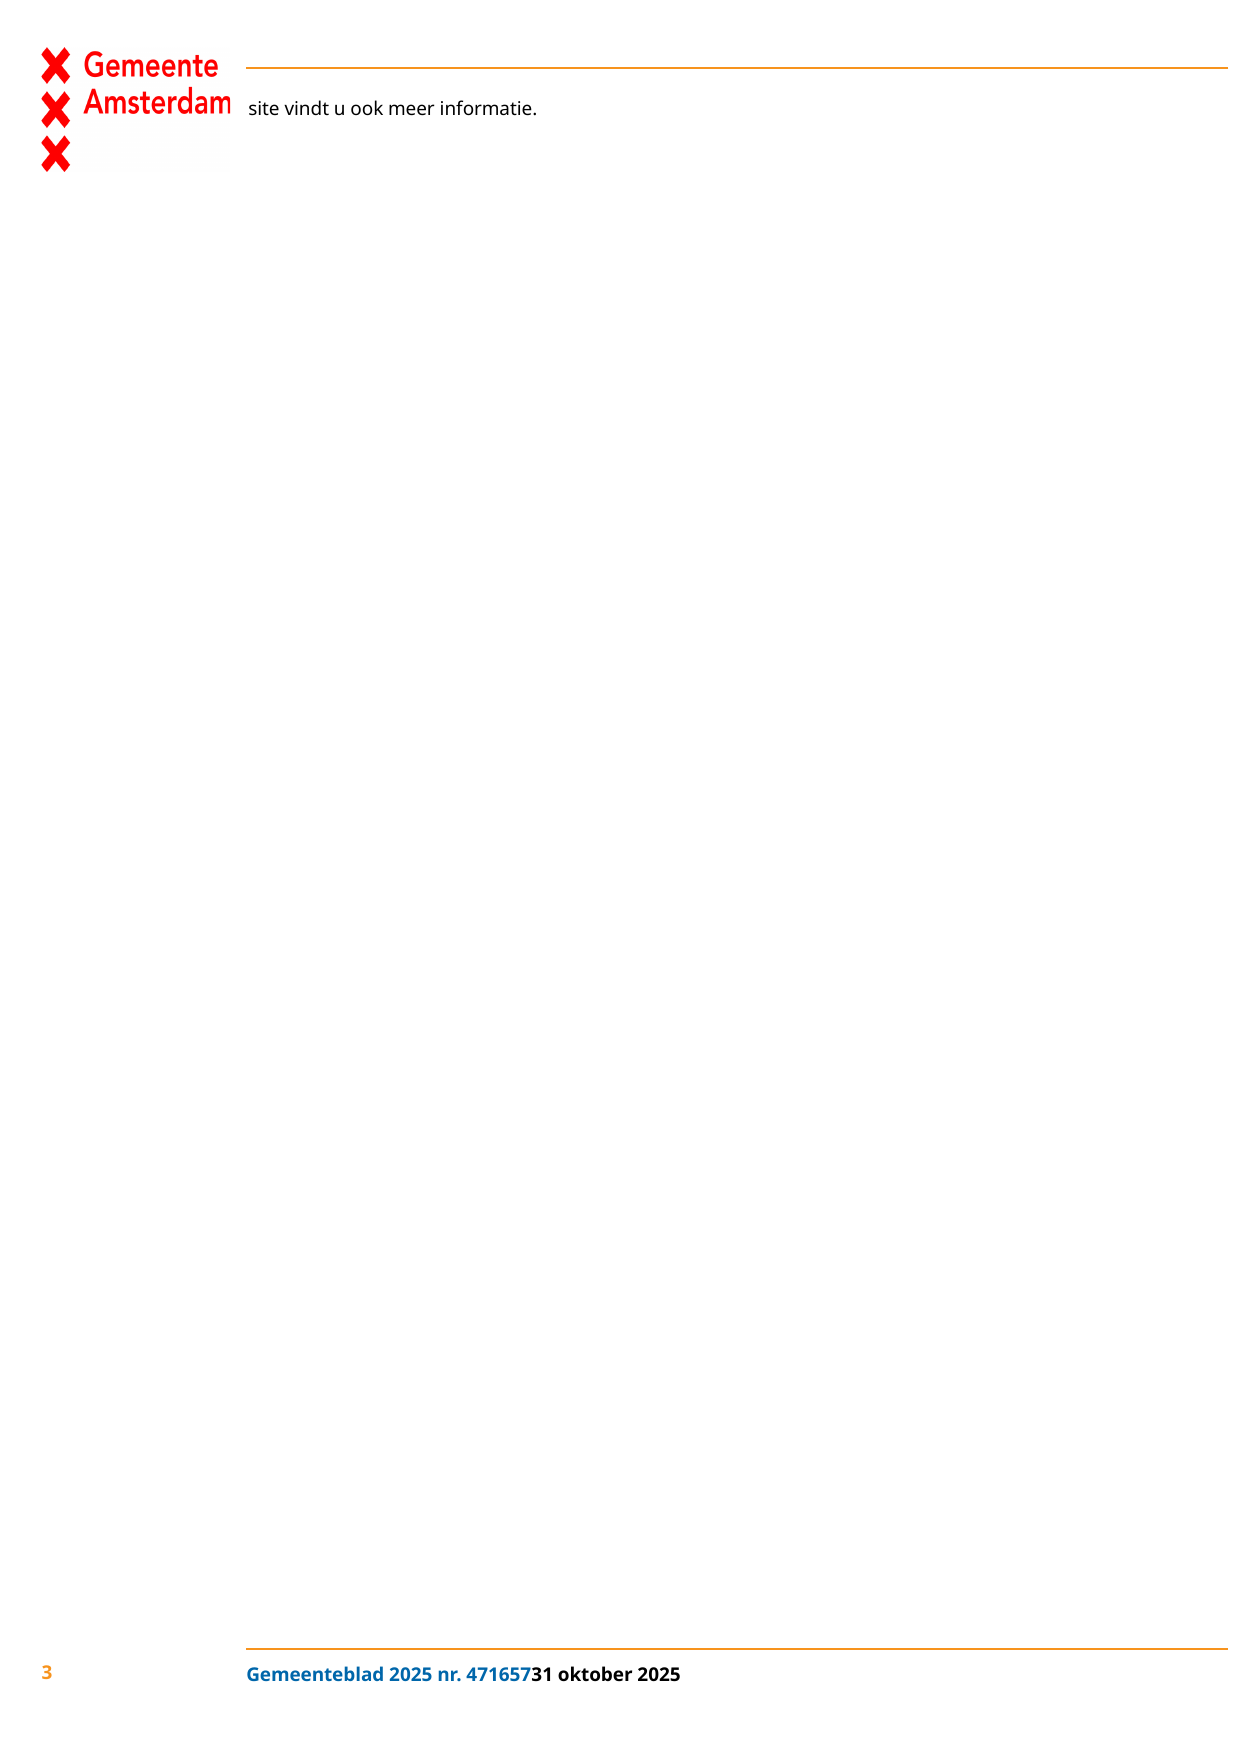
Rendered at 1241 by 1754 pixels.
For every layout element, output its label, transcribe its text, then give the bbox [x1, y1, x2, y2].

picture [41, 47, 231, 172]
text site vindt u ook meer informatie. [248, 95, 1152, 121]
